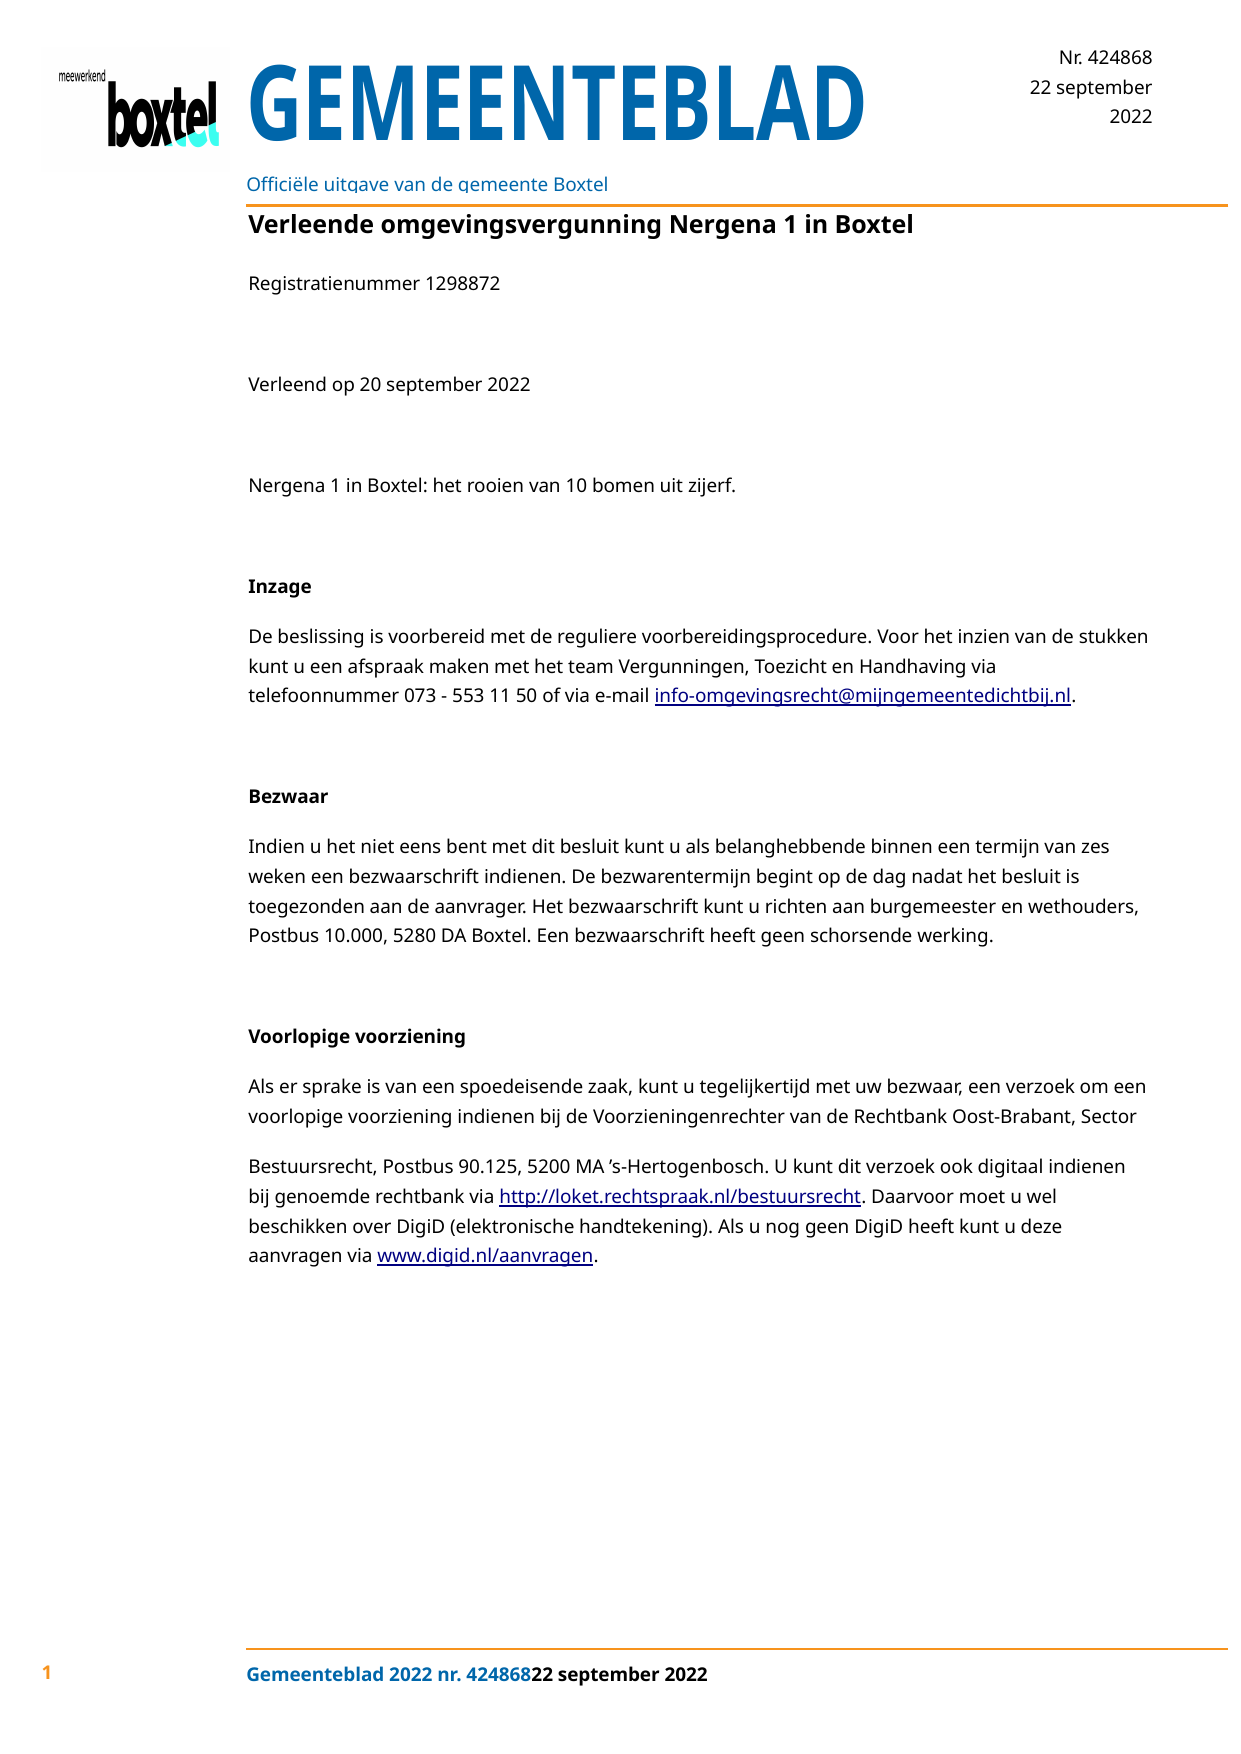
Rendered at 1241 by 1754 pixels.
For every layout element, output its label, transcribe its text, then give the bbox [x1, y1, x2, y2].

text De beslissing is voorbereid met de reguliere voorbereidingsprocedure. Voor het inzien van de stukken kunt u een afspraak maken met het team Vergunningen, Toezicht en Handhaving via telefoonnummer 073 - 553 11 50 of via e-mail info-omgevingsrecht@mijngemeentedichtbij.nl. [248, 623, 1152, 708]
text Bezwaar [248, 783, 1152, 809]
text Bestuursrecht, Postbus 90.125, 5200 MA ’s-Hertogenbosch. U kunt dit verzoek ook digitaal indienen bij genoemde rechtbank via http://loket.rechtspraak.nl/bestuursrecht. Daarvoor moet u wel beschikken over DigiD (elektronische handtekening). Als u nog geen DigiD heeft kunt u deze aanvragen via www.digid.nl/aanvragen. [248, 1154, 1152, 1268]
picture [41, 47, 231, 172]
text Nergena 1 in Boxtel: het rooien van 10 bomen uit zijerf. [248, 472, 1152, 498]
text Verleende omgevingsvergunning Nergena 1 in Boxtel [248, 207, 1152, 241]
text Als er sprake is van een spoedeisende zaak, kunt u tegelijkertijd met uw bezwaar, een verzoek om een voorlopige voorziening indienen bij de Voorzieningenrechter van de Rechtbank Oost-Brabant, Sector [248, 1074, 1152, 1129]
text Inzage [248, 573, 1152, 598]
text Indien u het niet eens bent met dit besluit kunt u als belanghebbende binnen een termijn van zes weken een bezwaarschrift indienen. De bezwarentermijn begint op de dag nadat het besluit is toegezonden aan de aanvrager. Het bezwaarschrift kunt u richten aan burgemeester en wethouders, Postbus 10.000, 5280 DA Boxtel. Een bezwaarschrift heeft geen schorsende werking. [248, 834, 1152, 948]
text Verleend op 20 september 2022 [248, 371, 1152, 397]
text Registratienummer 1298872 [248, 270, 1152, 296]
text Voorlopige voorziening [248, 1023, 1152, 1049]
